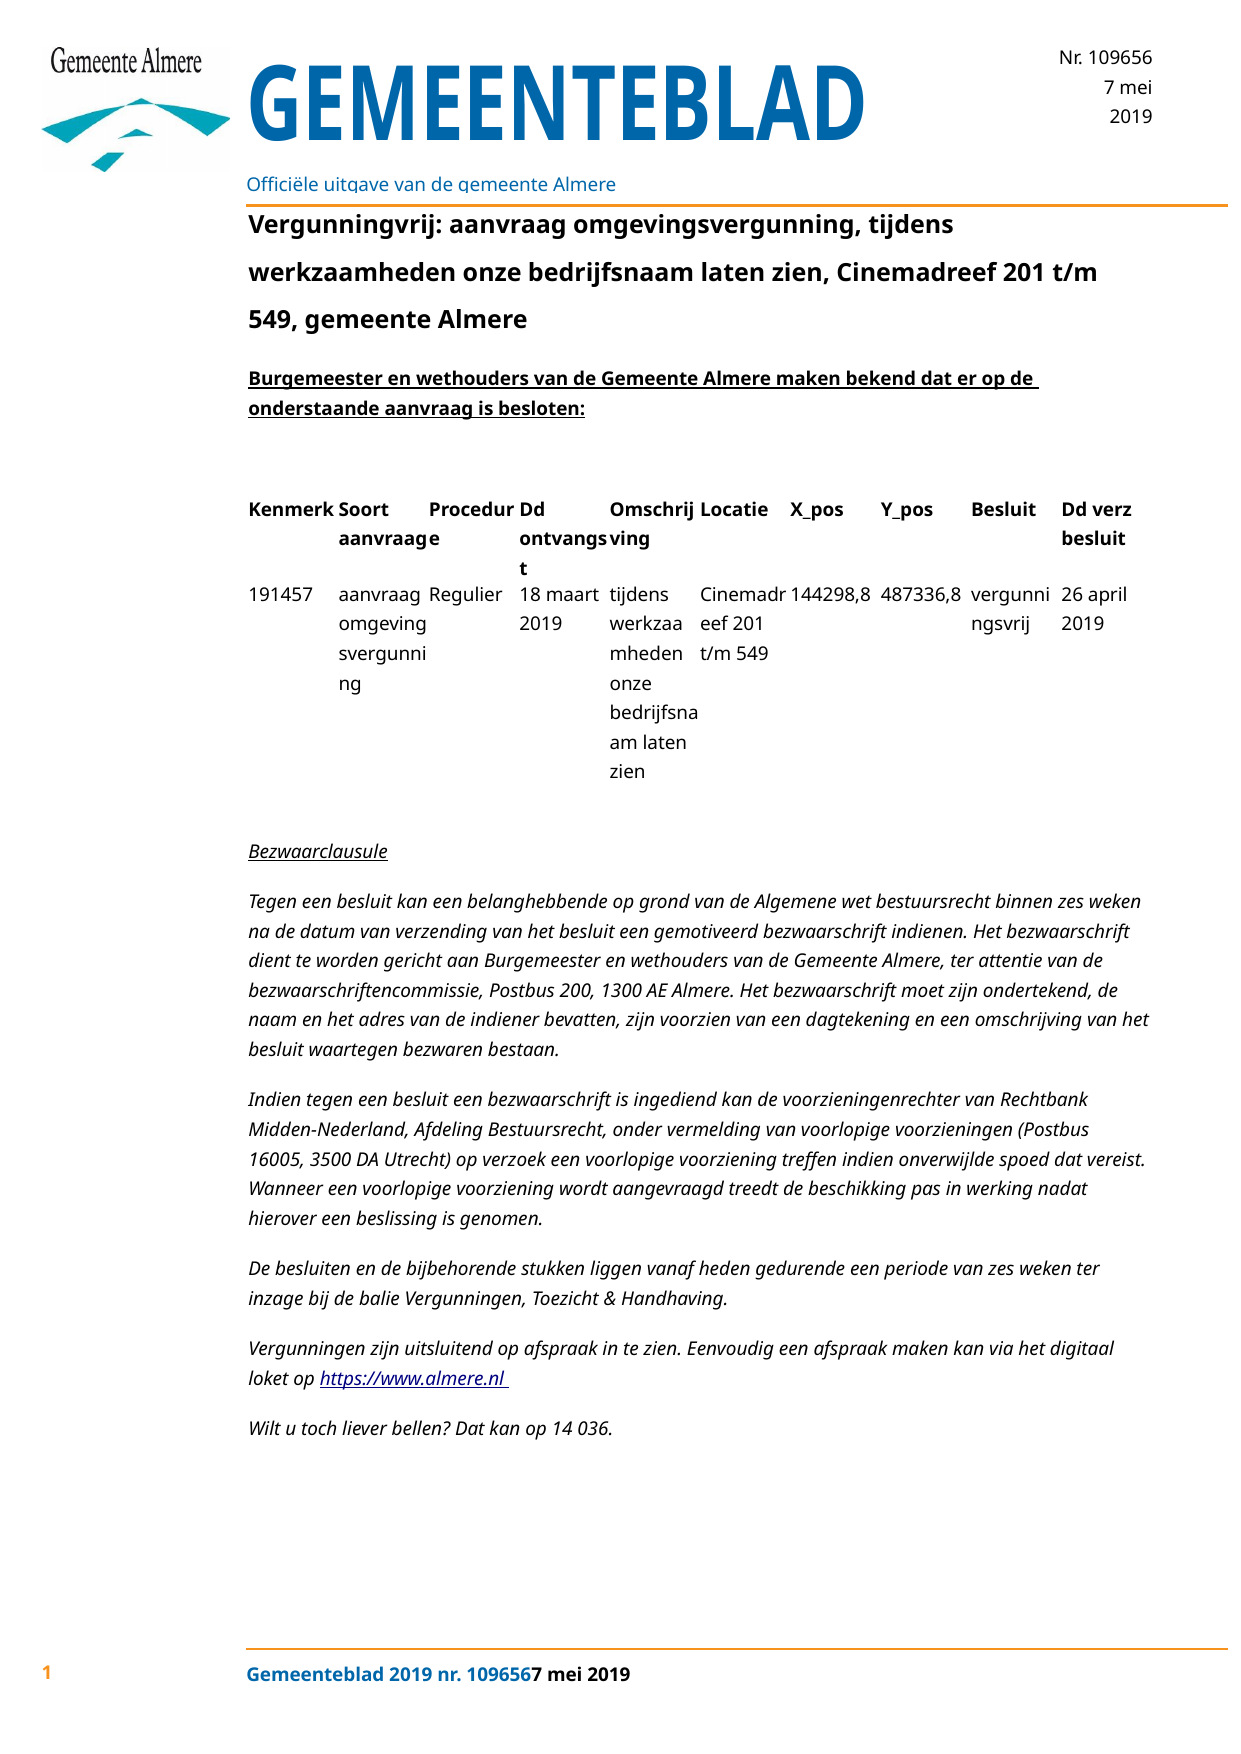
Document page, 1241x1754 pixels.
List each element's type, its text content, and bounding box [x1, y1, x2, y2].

table_cell 487336,8 [881, 581, 971, 784]
text Burgemeester en wethouders van de Gemeente Almere maken bekend dat er op de onderstaande aanvraag is besloten: [248, 366, 1152, 421]
text Vergunningvrij: aanvraag omgevingsvergunning, tijdens werkzaamheden onze bedrijfsnaam laten zien, Cinemadreef 201 t/m 549, gemeente Almere [248, 207, 1152, 336]
table_cell 18 maart 2019 [519, 581, 609, 784]
table_header Omschrijving [609, 496, 700, 581]
text Indien tegen een besluit een bezwaarschrift is ingediend kan de voorzieningenrechter van Rechtbank Midden-Nederland, Afdeling Bestuursrecht, onder vermelding van voorlopige voorzieningen (Postbus 16005, 3500 DA Utrecht) op verzoek een voorlopige voorziening treffen indien onverwijlde spoed dat vereist. Wanneer een voorlopige voorziening wordt aangevraagd treedt de beschikking pas in werking nadat hierover een beslissing is genomen. [248, 1087, 1152, 1231]
table_cell 26 april 2019 [1061, 581, 1152, 784]
table_header Locatie [700, 496, 790, 581]
text Bezwaarclausule [248, 838, 1152, 863]
table_header Soort aanvraag [338, 496, 429, 581]
table_header Kenmerk [248, 496, 338, 581]
table_cell tijdens werkzaamheden onze bedrijfsnaam laten zien [609, 581, 700, 784]
text Tegen een besluit kan een belanghebbende op grond van de Algemene wet bestuursrecht binnen zes weken na de datum van verzending van het besluit een gemotiveerd bezwaarschrift indienen. Het bezwaarschrift dient te worden gericht aan Burgemeester en wethouders van de Gemeente Almere, ter attentie van de bezwaarschriftencommissie, Postbus 200, 1300 AE Almere. Het bezwaarschrift moet zijn ondertekend, de naam en het adres van de indiener bevatten, zijn voorzien van een dagtekening en een omschrijving van het besluit waartegen bezwaren bestaan. [248, 888, 1152, 1062]
table_header Dd ontvangst [519, 496, 609, 581]
table_header Procedure [429, 496, 519, 581]
table_cell Regulier [429, 581, 519, 784]
text Wilt u toch liever bellen? Dat kan op 14 036. [248, 1415, 1152, 1441]
table_header Dd verz besluit [1061, 496, 1152, 581]
table_header X_pos [790, 496, 881, 581]
table_cell Cinemadreef 201 t/m 549 [700, 581, 790, 784]
text Vergunningen zijn uitsluitend op afspraak in te zien. Eenvoudig een afspraak maken kan via het digitaal loket op https://www.almere.nl [248, 1335, 1152, 1391]
table_header Besluit [971, 496, 1061, 581]
table_header Y_pos [881, 496, 971, 581]
table_cell aanvraag omgevingsvergunning [338, 581, 429, 784]
table_cell vergunningsvrij [971, 581, 1061, 784]
table_cell 144298,8 [790, 581, 881, 784]
picture [41, 47, 231, 172]
text De besluiten en de bijbehorende stukken liggen vanaf heden gedurende een periode van zes weken ter inzage bij de balie Vergunningen, Toezicht & Handhaving. [248, 1255, 1152, 1311]
table_cell 191457 [248, 581, 338, 784]
